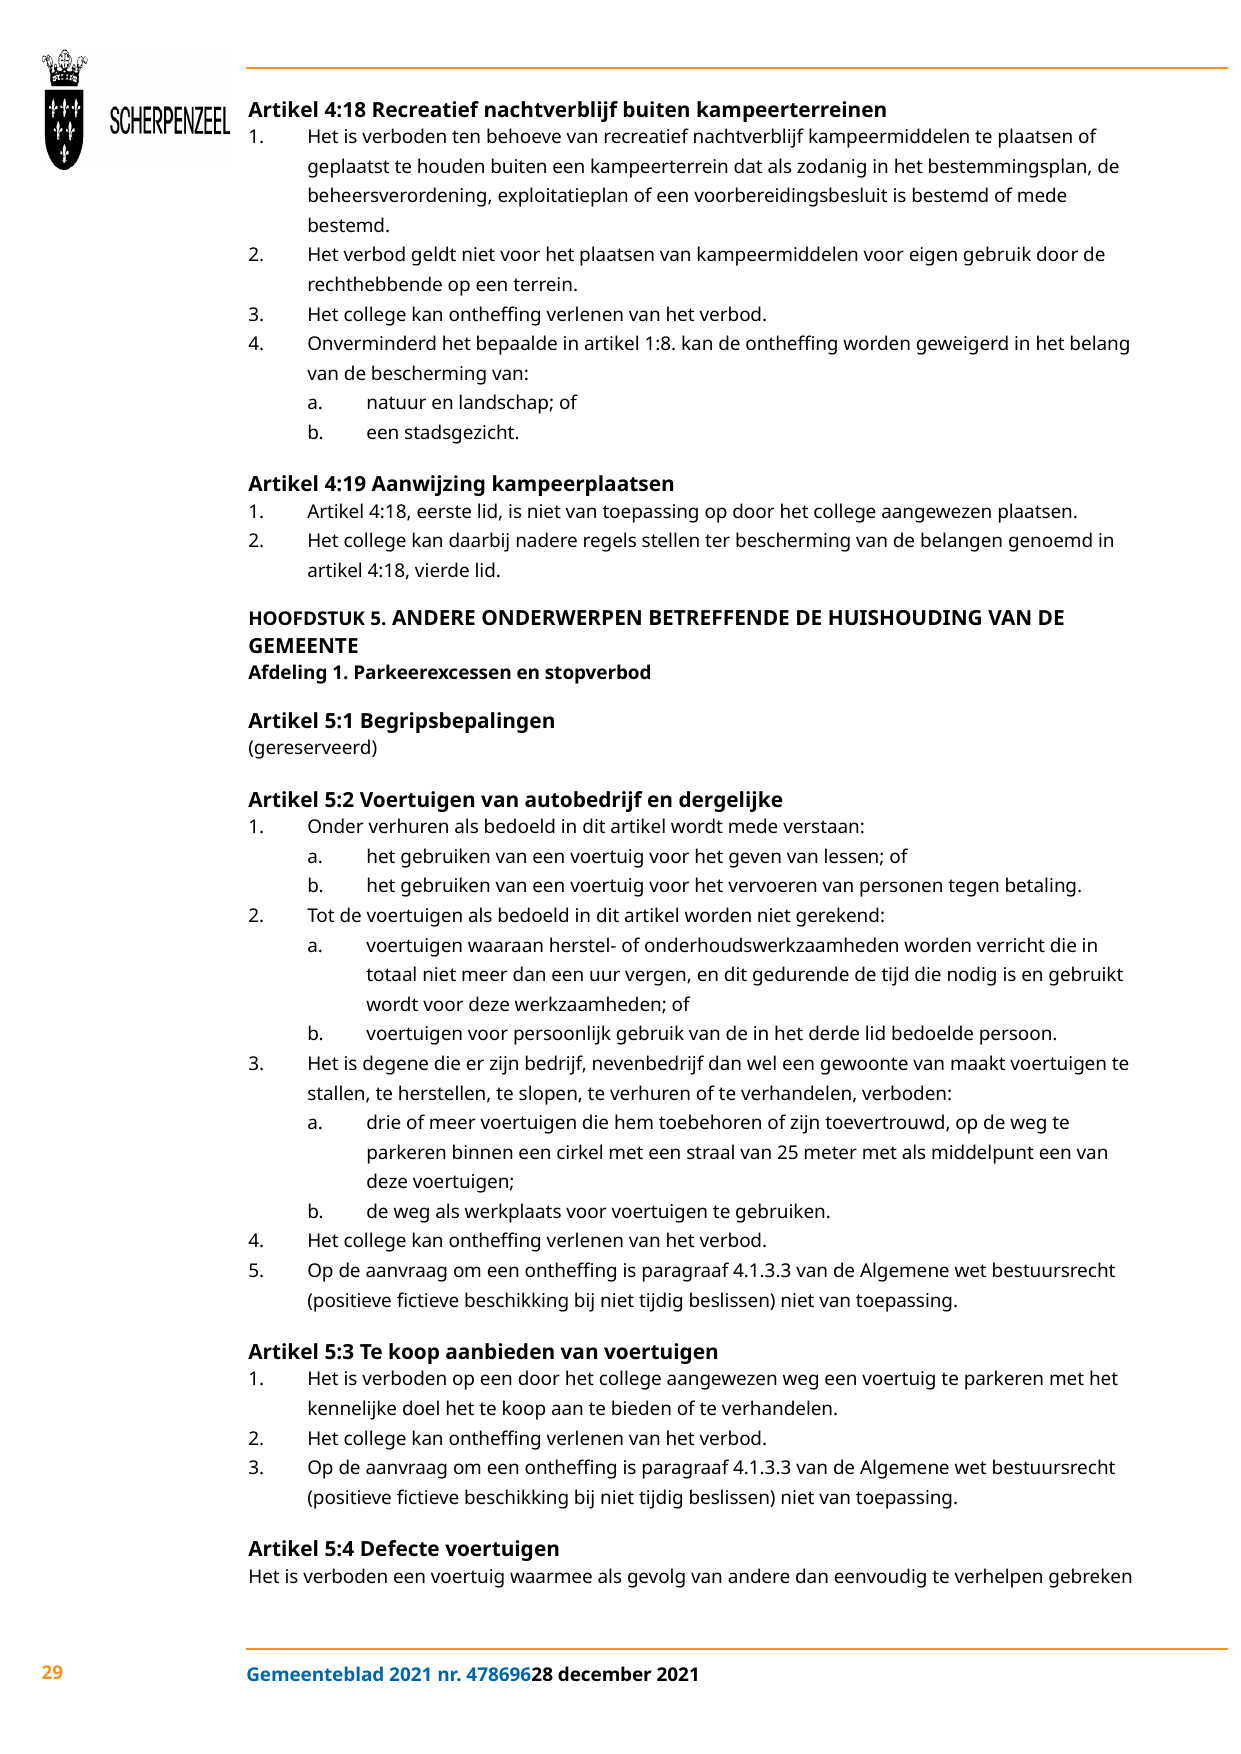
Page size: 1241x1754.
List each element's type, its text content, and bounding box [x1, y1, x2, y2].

list het gebruiken van een voertuig voor het geven van lessen; of [307, 843, 1152, 869]
list Het college kan daarbij nadere regels stellen ter bescherming van de belangen genoemd in artikel 4:18, vierde lid. [248, 527, 1152, 583]
text Afdeling 1. Parkeerexcessen en stopverbod [248, 659, 1152, 685]
list Het is degene die er zijn bedrijf, nevenbedrijf dan wel een gewoonte van maakt voertuigen te stallen, te herstellen, te slopen, te verhuren of te verhandelen, verboden: [248, 1050, 1152, 1105]
list Het college kan ontheffing verlenen van het verbod. [248, 1228, 1152, 1253]
text Artikel 5:2 Voertuigen van autobedrijf en dergelijke [248, 785, 1152, 813]
picture [41, 47, 231, 172]
text Artikel 4:19 Aanwijzing kampeerplaatsen [248, 469, 1152, 498]
list Tot de voertuigen als bedoeld in dit artikel worden niet gerekend: [248, 902, 1152, 928]
list het gebruiken van een voertuig voor het vervoeren van personen tegen betaling. [307, 873, 1152, 898]
text (gereserveerd) [248, 734, 1152, 760]
list Artikel 4:18, eerste lid, is niet van toepassing op door het college aangewezen plaatsen. [248, 498, 1152, 524]
list Het is verboden op een door het college aangewezen weg een voertuig te parkeren met het kennelijke doel het te koop aan te bieden of te verhandelen. [248, 1366, 1152, 1421]
text HOOFDSTUK 5. ANDERE ONDERWERPEN BETREFFENDE DE HUISHOUDING VAN DE GEMEENTE [248, 603, 1152, 659]
text Artikel 4:18 Recreatief nachtverblijf buiten kampeerterreinen [248, 95, 1152, 123]
list drie of meer voertuigen die hem toebehoren of zijn toevertrouwd, op de weg te parkeren binnen een cirkel met een straal van 25 meter met als middelpunt een van deze voertuigen; [307, 1109, 1152, 1194]
list Het verbod geldt niet voor het plaatsen van kampeermiddelen voor eigen gebruik door de rechthebbende op een terrein. [248, 242, 1152, 297]
list Onder verhuren als bedoeld in dit artikel wordt mede verstaan: [248, 813, 1152, 839]
text Artikel 5:4 Defecte voertuigen [248, 1534, 1152, 1563]
list een stadsgezicht. [307, 419, 1152, 445]
list voertuigen voor persoonlijk gebruik van de in het derde lid bedoelde persoon. [307, 1021, 1152, 1046]
text Het is verboden een voertuig waarmee als gevolg van andere dan eenvoudig te verhelpen gebreken [248, 1563, 1152, 1588]
list Het college kan ontheffing verlenen van het verbod. [248, 1425, 1152, 1451]
text Artikel 5:1 Begripsbepalingen [248, 706, 1152, 734]
list de weg als werkplaats voor voertuigen te gebruiken. [307, 1198, 1152, 1224]
list Onverminderd het bepaalde in artikel 1:8. kan de ontheffing worden geweigerd in het belang van de bescherming van: [248, 330, 1152, 386]
text Artikel 5:3 Te koop aanbieden van voertuigen [248, 1337, 1152, 1366]
list Op de aanvraag om een ontheffing is paragraaf 4.1.3.3 van de Algemene wet bestuursrecht (positieve fictieve beschikking bij niet tijdig beslissen) niet van toepassing. [248, 1454, 1152, 1510]
list natuur en landschap; of [307, 389, 1152, 415]
list Het is verboden ten behoeve van recreatief nachtverblijf kampeermiddelen te plaatsen of geplaatst te houden buiten een kampeerterrein dat als zodanig in het bestemmingsplan, de beheersverordening, exploitatieplan of een voorbereidingsbesluit is bestemd of mede bestemd. [248, 123, 1152, 238]
list voertuigen waaraan herstel- of onderhoudswerkzaamheden worden verricht die in totaal niet meer dan een uur vergen, en dit gedurende de tijd die nodig is en gebruikt wordt voor deze werkzaamheden; of [307, 932, 1152, 1017]
list Het college kan ontheffing verlenen van het verbod. [248, 301, 1152, 326]
list Op de aanvraag om een ontheffing is paragraaf 4.1.3.3 van de Algemene wet bestuursrecht (positieve fictieve beschikking bij niet tijdig beslissen) niet van toepassing. [248, 1257, 1152, 1312]
